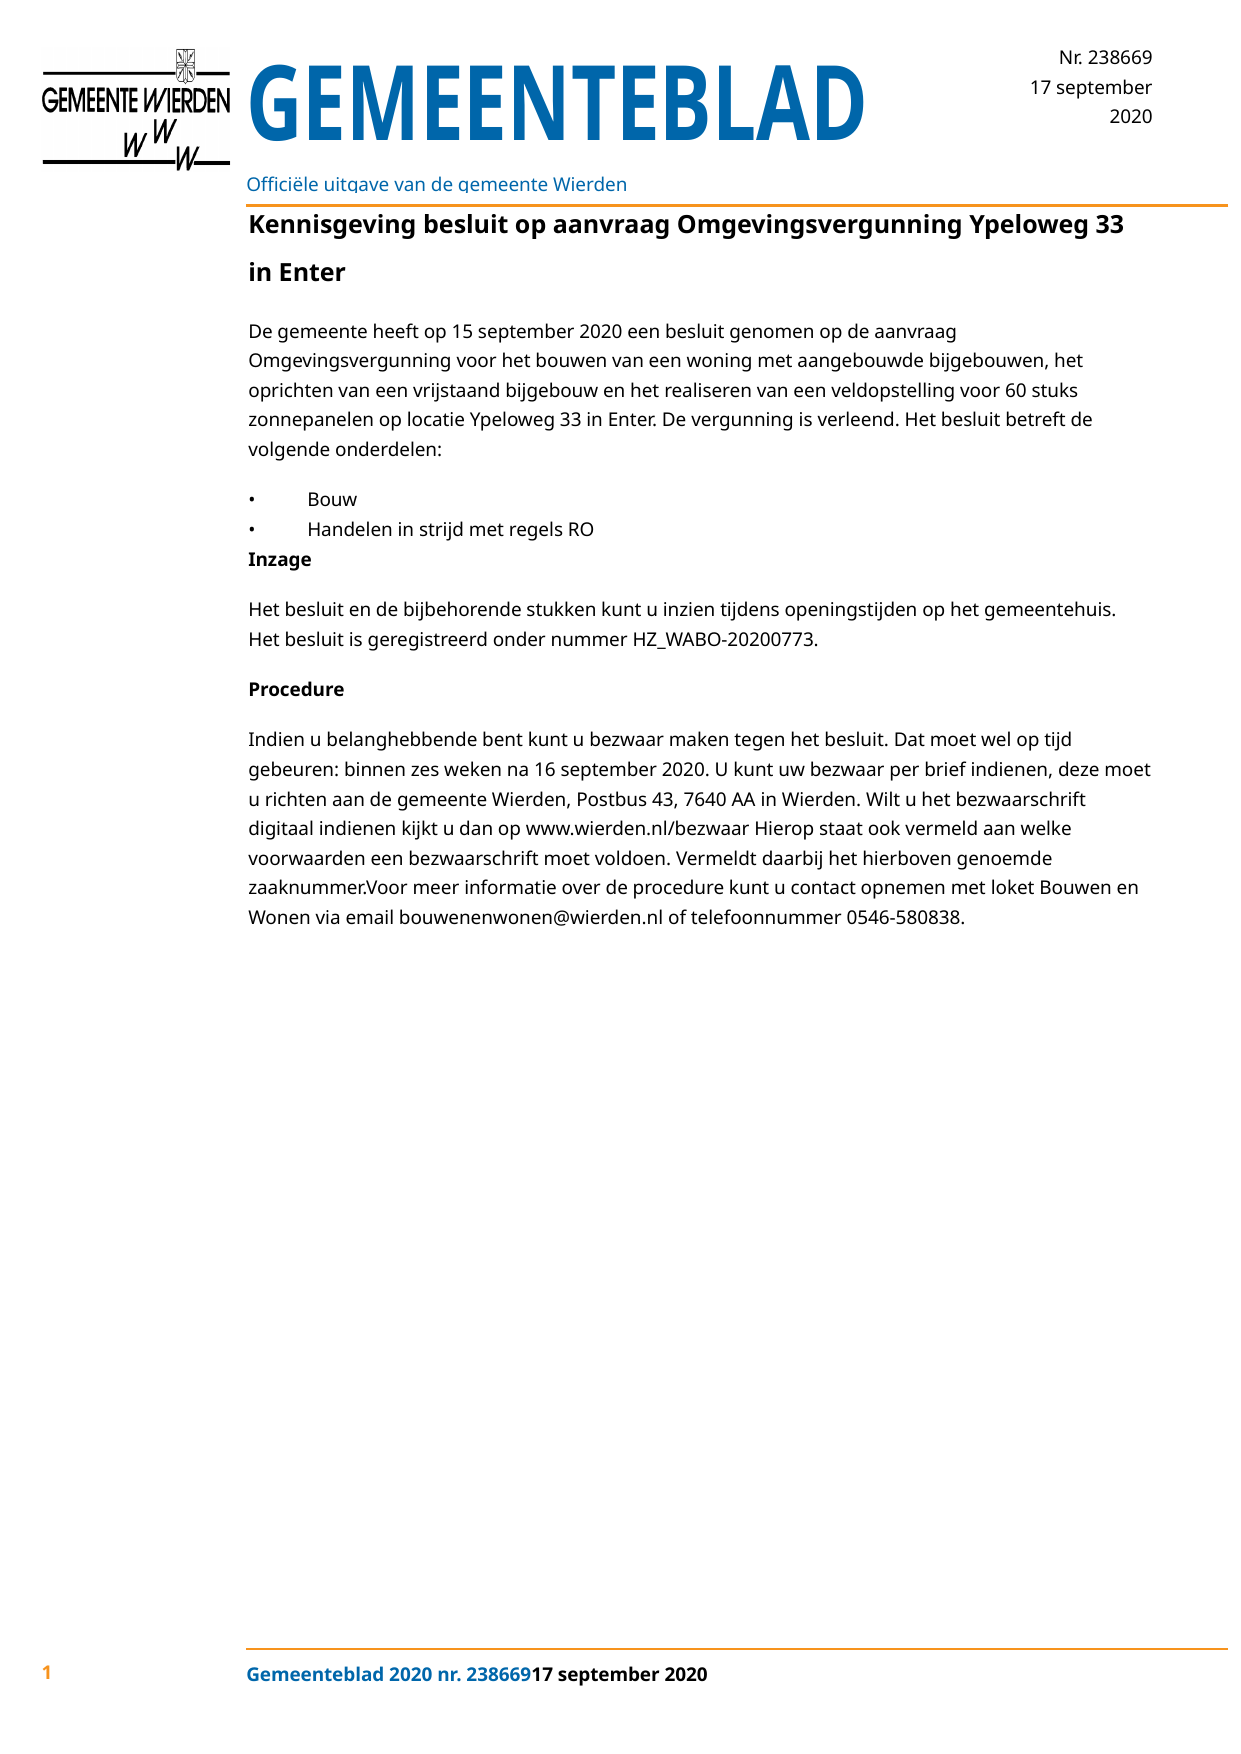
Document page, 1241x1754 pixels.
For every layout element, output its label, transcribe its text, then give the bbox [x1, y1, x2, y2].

text Indien u belanghebbende bent kunt u bezwaar maken tegen het besluit. Dat moet wel op tijd gebeuren: binnen zes weken na 16 september 2020. U kunt uw bezwaar per brief indienen, deze moet u richten aan de gemeente Wierden, Postbus 43, 7640 AA in Wierden. Wilt u het bezwaarschrift digitaal indienen kijkt u dan op www.wierden.nl/bezwaar Hierop staat ook vermeld aan welke voorwaarden een bezwaarschrift moet voldoen. Vermeldt daarbij het hierboven genoemde zaaknummer.Voor meer informatie over de procedure kunt u contact opnemen met loket Bouwen en Wonen via email bouwenenwonen@wierden.nl of telefoonnummer 0546-580838. [248, 727, 1152, 930]
picture [41, 47, 231, 172]
text Kennisgeving besluit op aanvraag Omgevingsvergunning Ypeloweg 33 in Enter [248, 207, 1152, 288]
list Bouw [248, 487, 1152, 512]
text De gemeente heeft op 15 september 2020 een besluit genomen op de aanvraag Omgevingsvergunning voor het bouwen van een woning met aangebouwde bijgebouwen, het oprichten van een vrijstaand bijgebouw en het realiseren van een veldopstelling voor 60 stuks zonnepanelen op locatie Ypeloweg 33 in Enter. De vergunning is verleend. Het besluit betreft de volgende onderdelen: [248, 318, 1152, 462]
text Inzage [248, 546, 1152, 572]
list Handelen in strijd met regels RO [248, 516, 1152, 542]
text Het besluit en de bijbehorende stukken kunt u inzien tijdens openingstijden op het gemeentehuis. Het besluit is geregistreerd onder nummer HZ_WABO-20200773. [248, 596, 1152, 652]
text Procedure [248, 676, 1152, 702]
